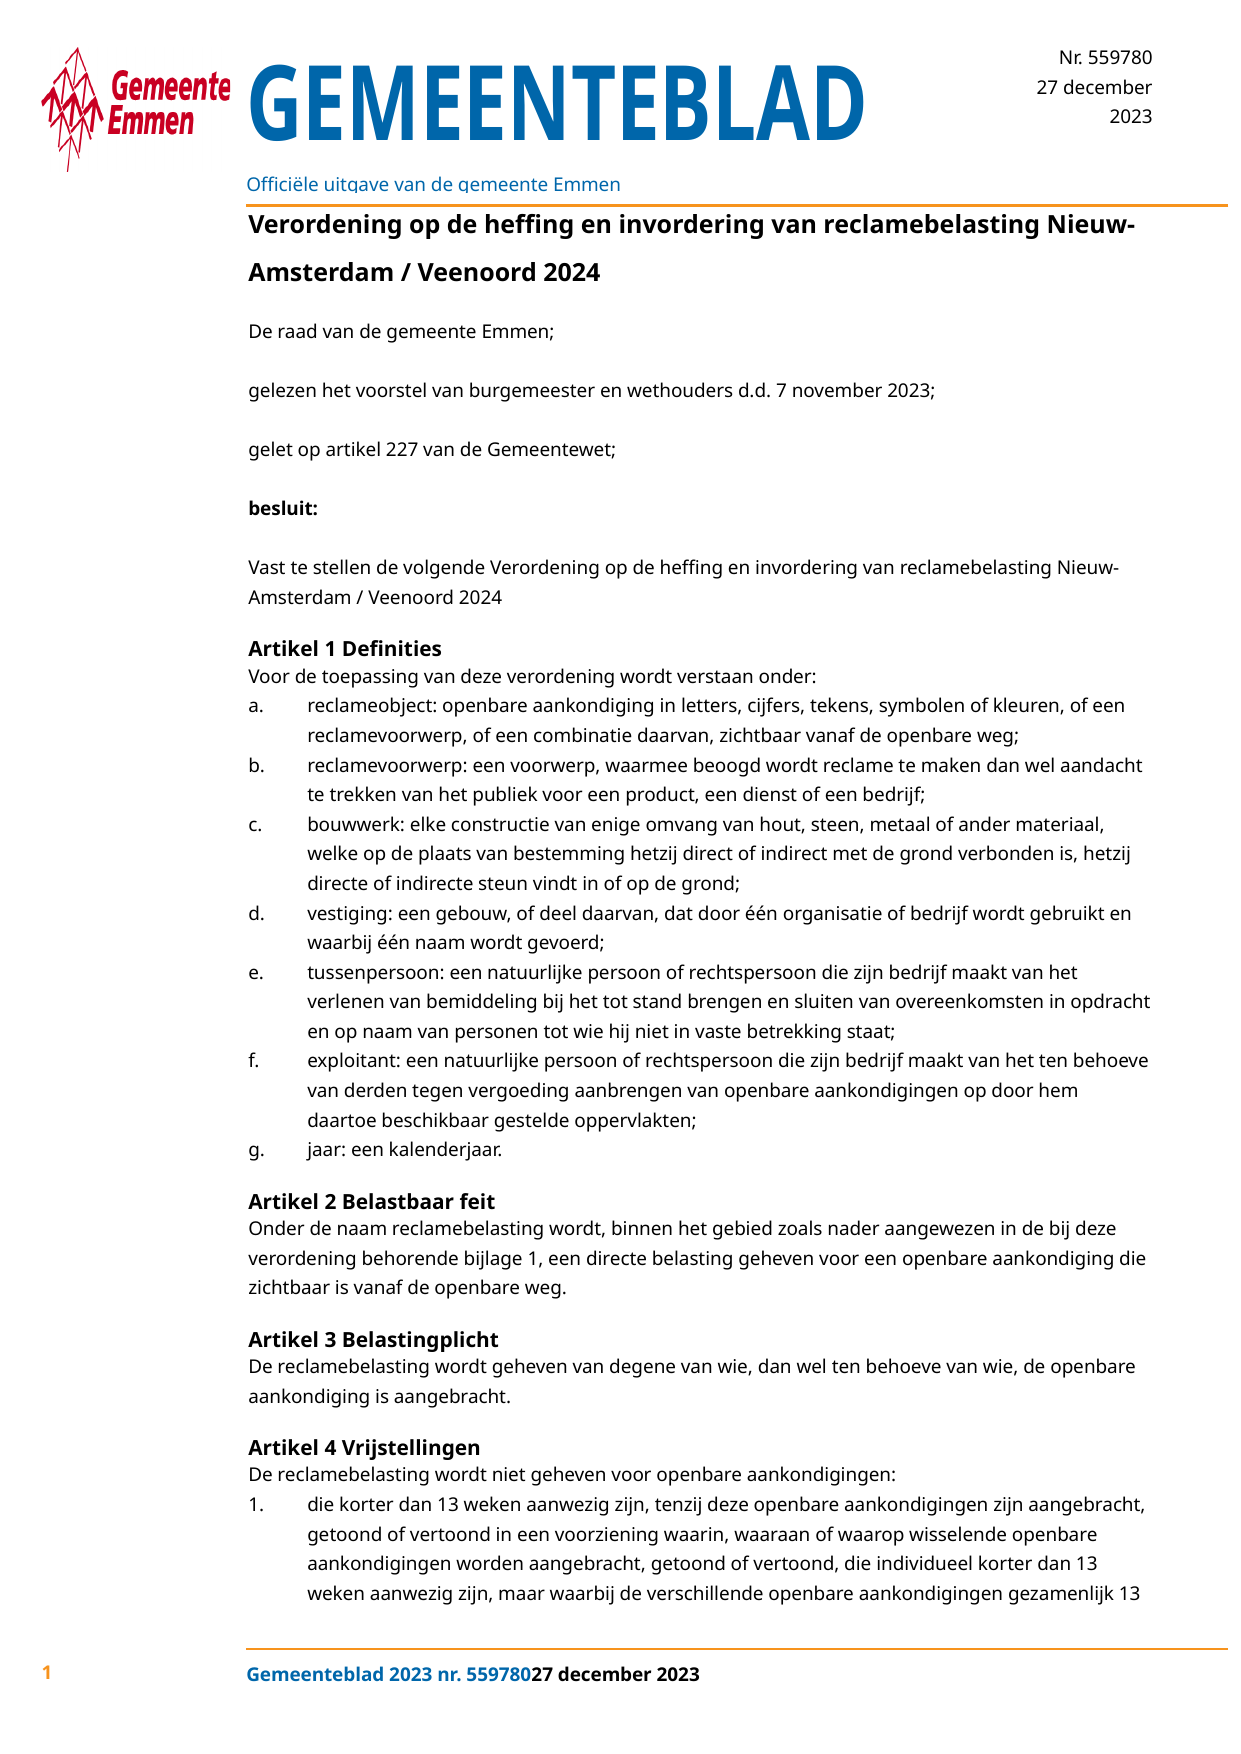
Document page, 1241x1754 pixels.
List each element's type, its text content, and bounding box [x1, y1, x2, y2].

list reclameobject: openbare aankondiging in letters, cijfers, tekens, symbolen of kleuren, of een reclamevoorwerp, of een combinatie daarvan, zichtbaar vanaf de openbare weg; [248, 693, 1152, 748]
text Vast te stellen de volgende Verordening op de heffing en invordering van reclamebelasting Nieuw-Amsterdam / Veenoord 2024 [248, 554, 1152, 610]
text De reclamebelasting wordt geheven van degene van wie, dan wel ten behoeve van wie, de openbare aankondiging is aangebracht. [248, 1353, 1152, 1408]
text Onder de naam reclamebelasting wordt, binnen het gebied zoals nader aangewezen in de bij deze verordening behorende bijlage 1, een directe belasting geheven voor een openbare aankondiging die zichtbaar is vanaf de openbare weg. [248, 1215, 1152, 1300]
list vestiging: een gebouw, of deel daarvan, dat door één organisatie of bedrijf wordt gebruikt en waarbij één naam wordt gevoerd; [248, 900, 1152, 955]
text Artikel 3 Belastingplicht [248, 1325, 1152, 1353]
text Artikel 1 Definities [248, 634, 1152, 663]
list jaar: een kalenderjaar. [248, 1136, 1152, 1162]
text Artikel 4 Vrijstellingen [248, 1433, 1152, 1462]
text gelezen het voorstel van burgemeester en wethouders d.d. 7 november 2023; [248, 377, 1152, 403]
text Artikel 2 Belastbaar feit [248, 1187, 1152, 1215]
list exploitant: een natuurlijke persoon of rechtspersoon die zijn bedrijf maakt van het ten behoeve van derden tegen vergoeding aanbrengen van openbare aankondigingen op door hem daartoe beschikbaar gestelde oppervlakten; [248, 1048, 1152, 1132]
text Verordening op de heffing en invordering van reclamebelasting Nieuw-Amsterdam / Veenoord 2024 [248, 207, 1152, 288]
list tussenpersoon: een natuurlijke persoon of rechtspersoon die zijn bedrijf maakt van het verlenen van bemiddeling bij het tot stand brengen en sluiten van overeenkomsten in opdracht en op naam van personen tot wie hij niet in vaste betrekking staat; [248, 959, 1152, 1044]
text gelet op artikel 227 van de Gemeentewet; [248, 436, 1152, 462]
text De raad van de gemeente Emmen; [248, 318, 1152, 344]
list die korter dan 13 weken aanwezig zijn, tenzij deze openbare aankondigingen zijn aangebracht, getoond of vertoond in een voorziening waarin, waaraan of waarop wisselende openbare aankondigingen worden aangebracht, getoond of vertoond, die individueel korter dan 13 weken aanwezig zijn, maar waarbij de verschillende openbare aankondigingen gezamenlijk 13 [248, 1491, 1152, 1606]
list reclamevoorwerp: een voorwerp, waarmee beoogd wordt reclame te maken dan wel aandacht te trekken van het publiek voor een product, een dienst of een bedrijf; [248, 752, 1152, 807]
text besluit: [248, 495, 1152, 521]
list bouwwerk: elke constructie van enige omvang van hout, steen, metaal of ander materiaal, welke op de plaats van bestemming hetzij direct of indirect met de grond verbonden is, hetzij directe of indirecte steun vindt in of op de grond; [248, 811, 1152, 896]
text De reclamebelasting wordt niet geheven voor openbare aankondigingen: [248, 1462, 1152, 1487]
text Voor de toepassing van deze verordening wordt verstaan onder: [248, 663, 1152, 689]
picture [41, 47, 231, 172]
